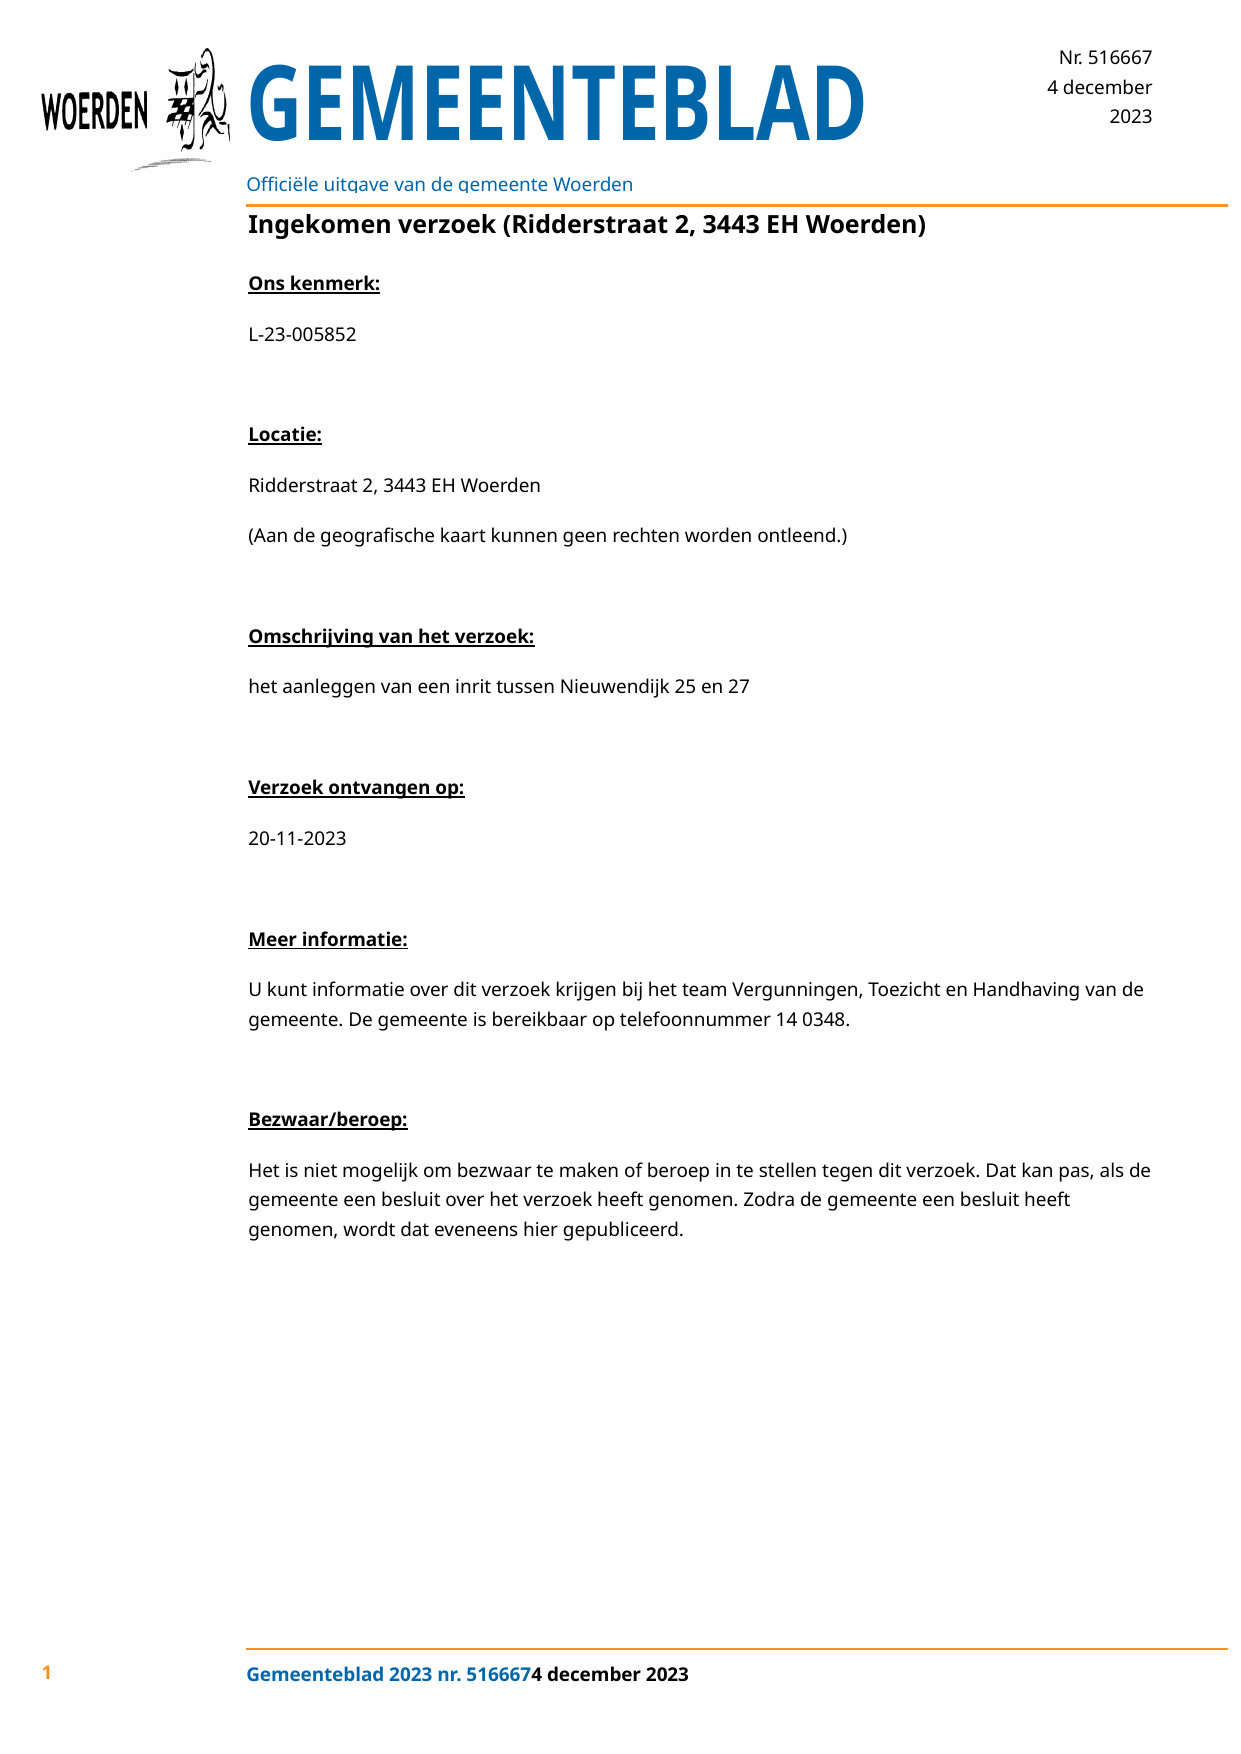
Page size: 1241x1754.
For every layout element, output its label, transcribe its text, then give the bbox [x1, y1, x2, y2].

text Ons kenmerk: [248, 270, 1152, 296]
text U kunt informatie over dit verzoek krijgen bij het team Vergunningen, Toezicht en Handhaving van de gemeente. De gemeente is bereikbaar op telefoonnummer 14 0348. [248, 976, 1152, 1031]
text Meer informatie: [248, 926, 1152, 951]
text Ridderstraat 2, 3443 EH Woerden [248, 472, 1152, 498]
text (Aan de geografische kaart kunnen geen rechten worden ontleend.) [248, 522, 1152, 548]
picture [41, 47, 231, 172]
text Bezwaar/beroep: [248, 1107, 1152, 1132]
text Verzoek ontvangen op: [248, 774, 1152, 800]
text het aanleggen van een inrit tussen Nieuwendijk 25 en 27 [248, 674, 1152, 699]
text Ingekomen verzoek (Ridderstraat 2, 3443 EH Woerden) [248, 207, 1152, 241]
text L-23-005852 [248, 321, 1152, 346]
text 20-11-2023 [248, 825, 1152, 851]
text Omschrijving van het verzoek: [248, 623, 1152, 649]
text Het is niet mogelijk om bezwaar te maken of beroep in te stellen tegen dit verzoek. Dat kan pas, als de gemeente een besluit over het verzoek heeft genomen. Zodra de gemeente een besluit heeft genomen, wordt dat eveneens hier gepubliceerd. [248, 1157, 1152, 1242]
text Locatie: [248, 422, 1152, 447]
